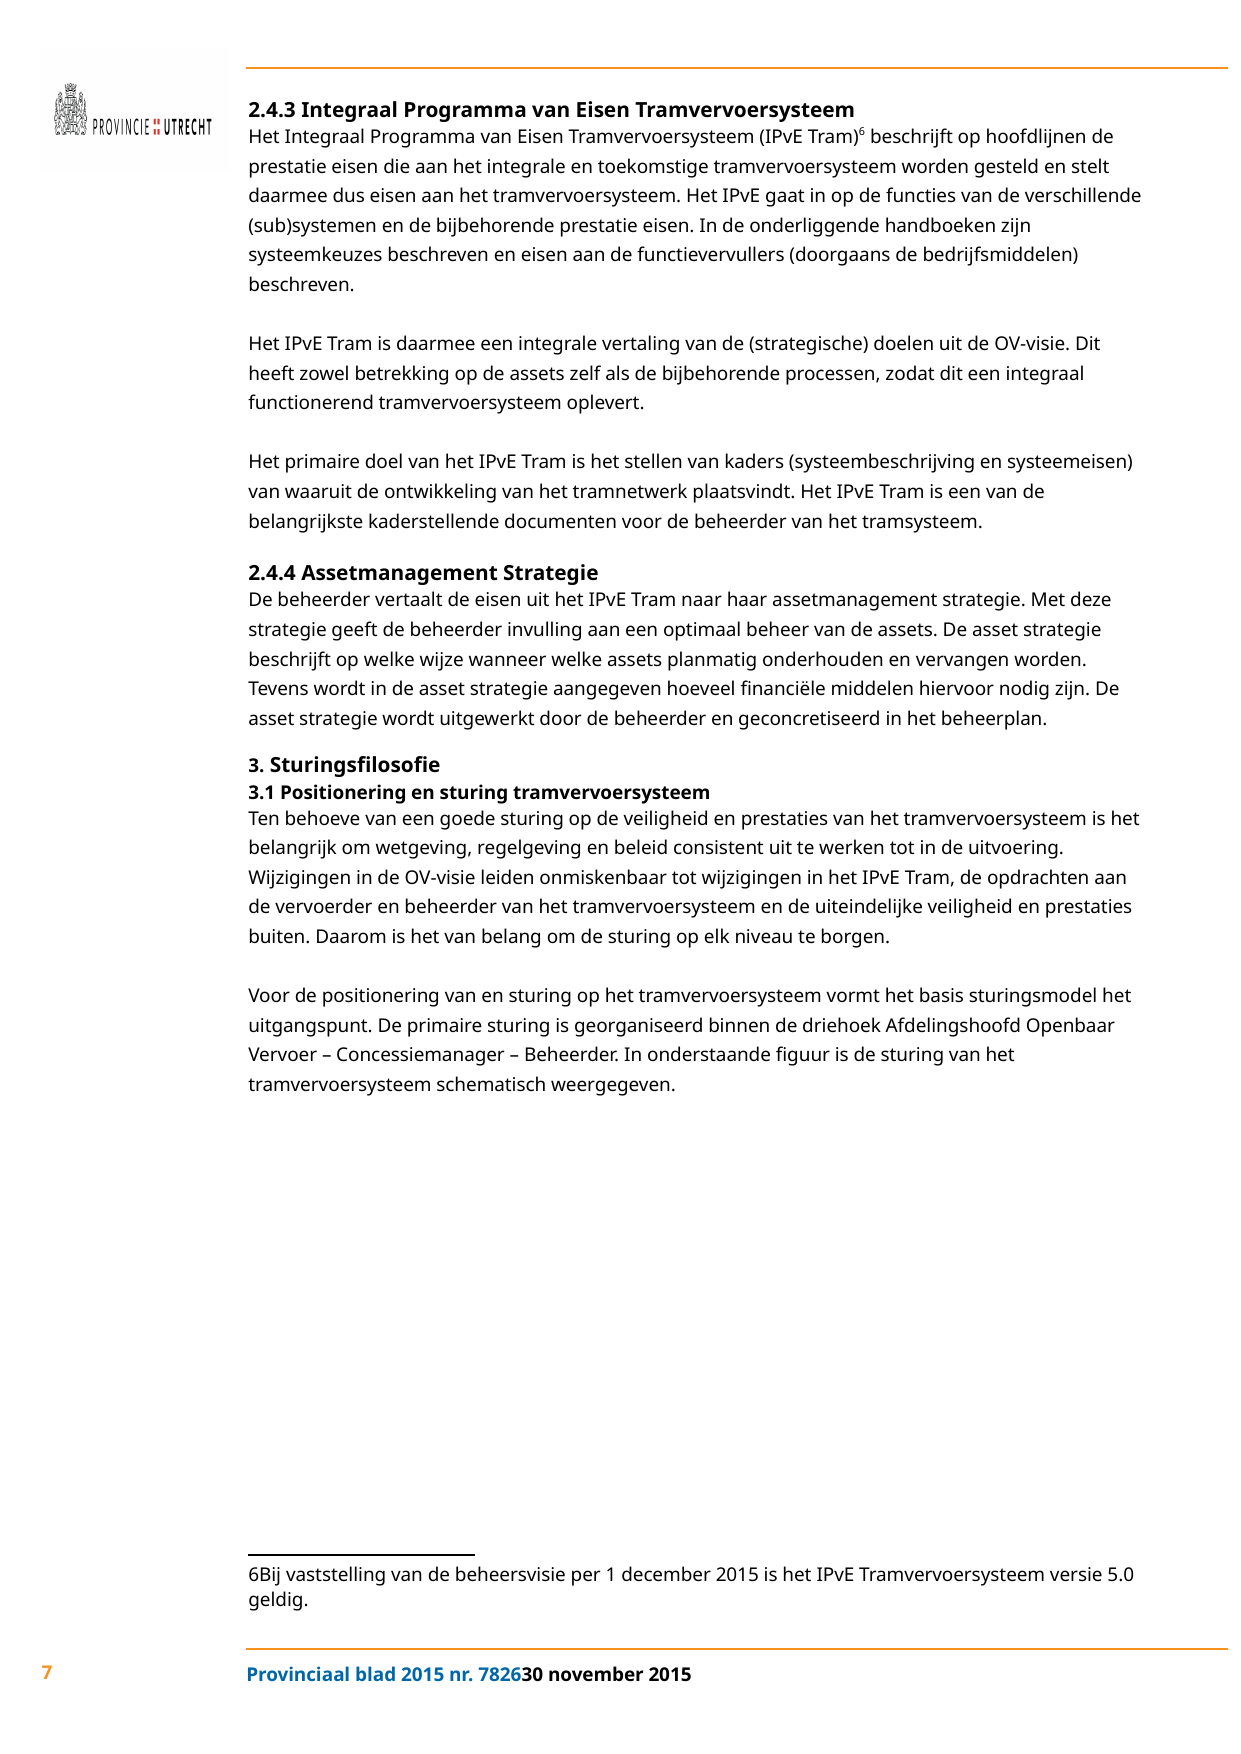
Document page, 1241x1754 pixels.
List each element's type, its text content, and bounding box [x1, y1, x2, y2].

text 2.4.3 Integraal Programma van Eisen Tramvervoersysteem [248, 95, 1152, 123]
text Bij vaststelling van de beheersvisie per 1 december 2015 is het IPvE Tramvervoersysteem versie 5.0 geldig. [248, 1561, 1152, 1612]
text Het IPvE Tram is daarmee een integrale vertaling van de (strategische) doelen uit de OV-visie. Dit heeft zowel betrekking op de assets zelf als de bijbehorende processen, zodat dit een integraal functionerend tramvervoersysteem oplevert. [248, 330, 1152, 415]
text Het Integraal Programma van Eisen Tramvervoersysteem (IPvE Tram) beschrijft op hoofdlijnen de prestatie eisen die aan het integrale en toekomstige tramvervoersysteem worden gesteld en stelt daarmee dus eisen aan het tramvervoersysteem. Het IPvE gaat in op de functies van de verschillende (sub)systemen en de bijbehorende prestatie eisen. In de onderliggende handboeken zijn systeemkeuzes beschreven en eisen aan de functievervullers (doorgaans de bedrijfsmiddelen) beschreven. [248, 123, 1152, 297]
text De beheerder vertaalt de eisen uit het IPvE Tram naar haar assetmanagement strategie. Met deze strategie geeft de beheerder invulling aan een optimaal beheer van de assets. De asset strategie beschrijft op welke wijze wanneer welke assets planmatig onderhouden en vervangen worden. Tevens wordt in de asset strategie aangegeven hoeveel financiële middelen hiervoor nodig zijn. De asset strategie wordt uitgewerkt door de beheerder en geconcretiseerd in het beheerplan. [248, 587, 1152, 731]
text Voor de positionering van en sturing op het tramvervoersysteem vormt het basis sturingsmodel het uitgangspunt. De primaire sturing is georganiseerd binnen de driehoek Afdelingshoofd Openbaar Vervoer – Concessiemanager – Beheerder. In onderstaande figuur is de sturing van het tramvervoersysteem schematisch weergegeven. [248, 982, 1152, 1097]
text 3. Sturingsfilosofie [248, 751, 1152, 779]
text Ten behoeve van een goede sturing op de veiligheid en prestaties van het tramvervoersysteem is het belangrijk om wetgeving, regelgeving en beleid consistent uit te werken tot in de uitvoering. Wijzigingen in de OV-visie leiden onmiskenbaar tot wijzigingen in het IPvE Tram, de opdrachten aan de vervoerder en beheerder van het tramvervoersysteem en de uiteindelijke veiligheid en prestaties buiten. Daarom is het van belang om de sturing op elk niveau te borgen. [248, 805, 1152, 949]
text Het primaire doel van het IPvE Tram is het stellen van kaders (systeembeschrijving en systeemeisen) van waaruit de ontwikkeling van het tramnetwerk plaatsvindt. Het IPvE Tram is een van de belangrijkste kaderstellende documenten voor de beheerder van het tramsysteem. [248, 449, 1152, 533]
picture [41, 47, 231, 172]
text 2.4.4 Assetmanagement Strategie [248, 558, 1152, 587]
text 3.1 Positionering en sturing tramvervoersysteem [248, 779, 1152, 805]
